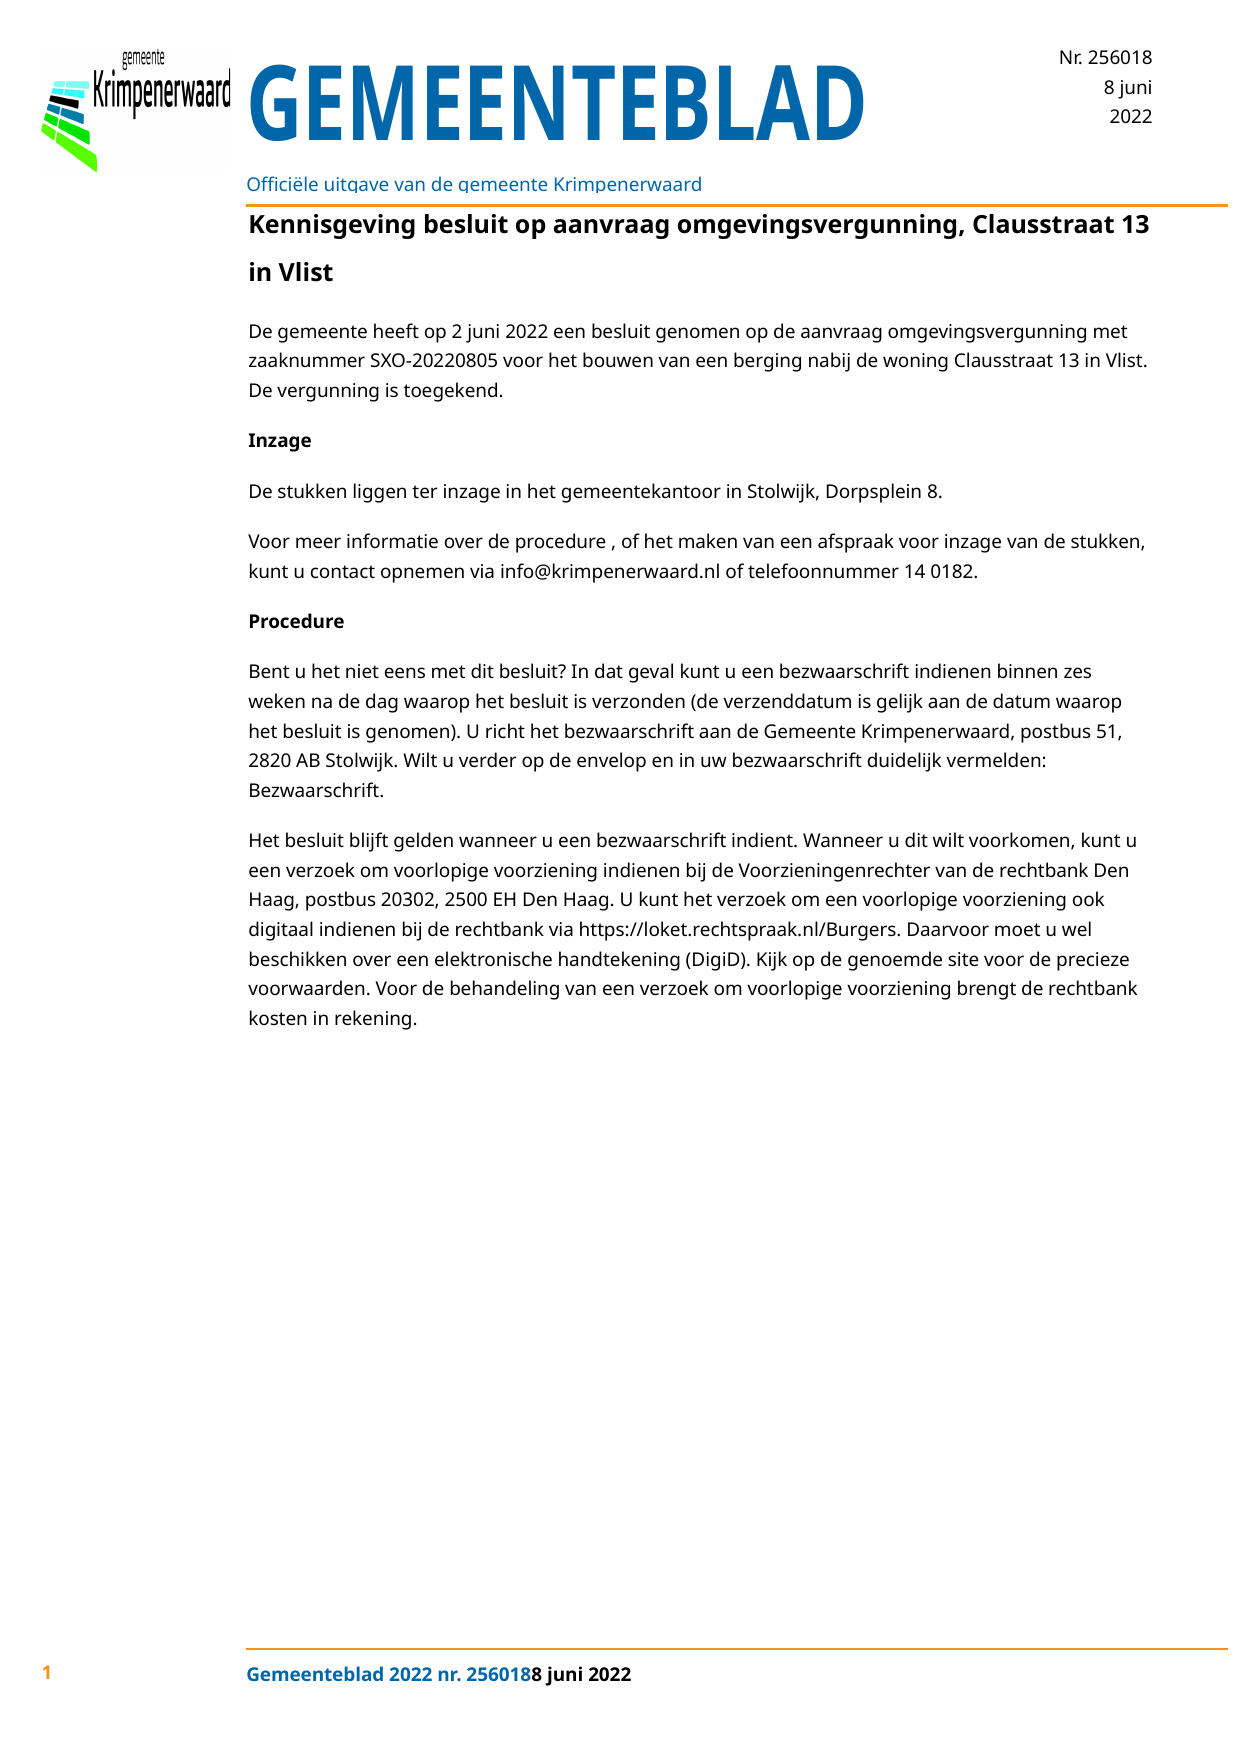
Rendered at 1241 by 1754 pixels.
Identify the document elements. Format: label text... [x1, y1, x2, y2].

text Bent u het niet eens met dit besluit? In dat geval kunt u een bezwaarschrift indienen binnen zes weken na de dag waarop het besluit is verzonden (de verzenddatum is gelijk aan de datum waarop het besluit is genomen). U richt het bezwaarschrift aan de Gemeente Krimpenerwaard, postbus 51, 2820 AB Stolwijk. Wilt u verder op de envelop en in uw bezwaarschrift duidelijk vermelden: Bezwaarschrift. [248, 659, 1152, 803]
text Voor meer informatie over de procedure , of het maken van een afspraak voor inzage van de stukken, kunt u contact opnemen via info@krimpenerwaard.nl of telefoonnummer 14 0182. [248, 528, 1152, 584]
text De gemeente heeft op 2 juni 2022 een besluit genomen op de aanvraag omgevingsvergunning met zaaknummer SXO-20220805 voor het bouwen van een berging nabij de woning Clausstraat 13 in Vlist. De vergunning is toegekend. [248, 318, 1152, 403]
text De stukken liggen ter inzage in het gemeentekantoor in Stolwijk, Dorpsplein 8. [248, 478, 1152, 504]
text Het besluit blijft gelden wanneer u een bezwaarschrift indient. Wanneer u dit wilt voorkomen, kunt u een verzoek om voorlopige voorziening indienen bij de Voorzieningenrechter van de rechtbank Den Haag, postbus 20302, 2500 EH Den Haag. U kunt het verzoek om een voorlopige voorziening ook digitaal indienen bij de rechtbank via https://loket.rechtspraak.nl/Burgers. Daarvoor moet u wel beschikken over een elektronische handtekening (DigiD). Kijk op de genoemde site voor de precieze voorwaarden. Voor de behandeling van een verzoek om voorlopige voorziening brengt de rechtbank kosten in rekening. [248, 827, 1152, 1031]
text Kennisgeving besluit op aanvraag omgevingsvergunning, Clausstraat 13 in Vlist [248, 207, 1152, 288]
text Inzage [248, 427, 1152, 453]
picture [41, 47, 231, 172]
text Procedure [248, 608, 1152, 634]
